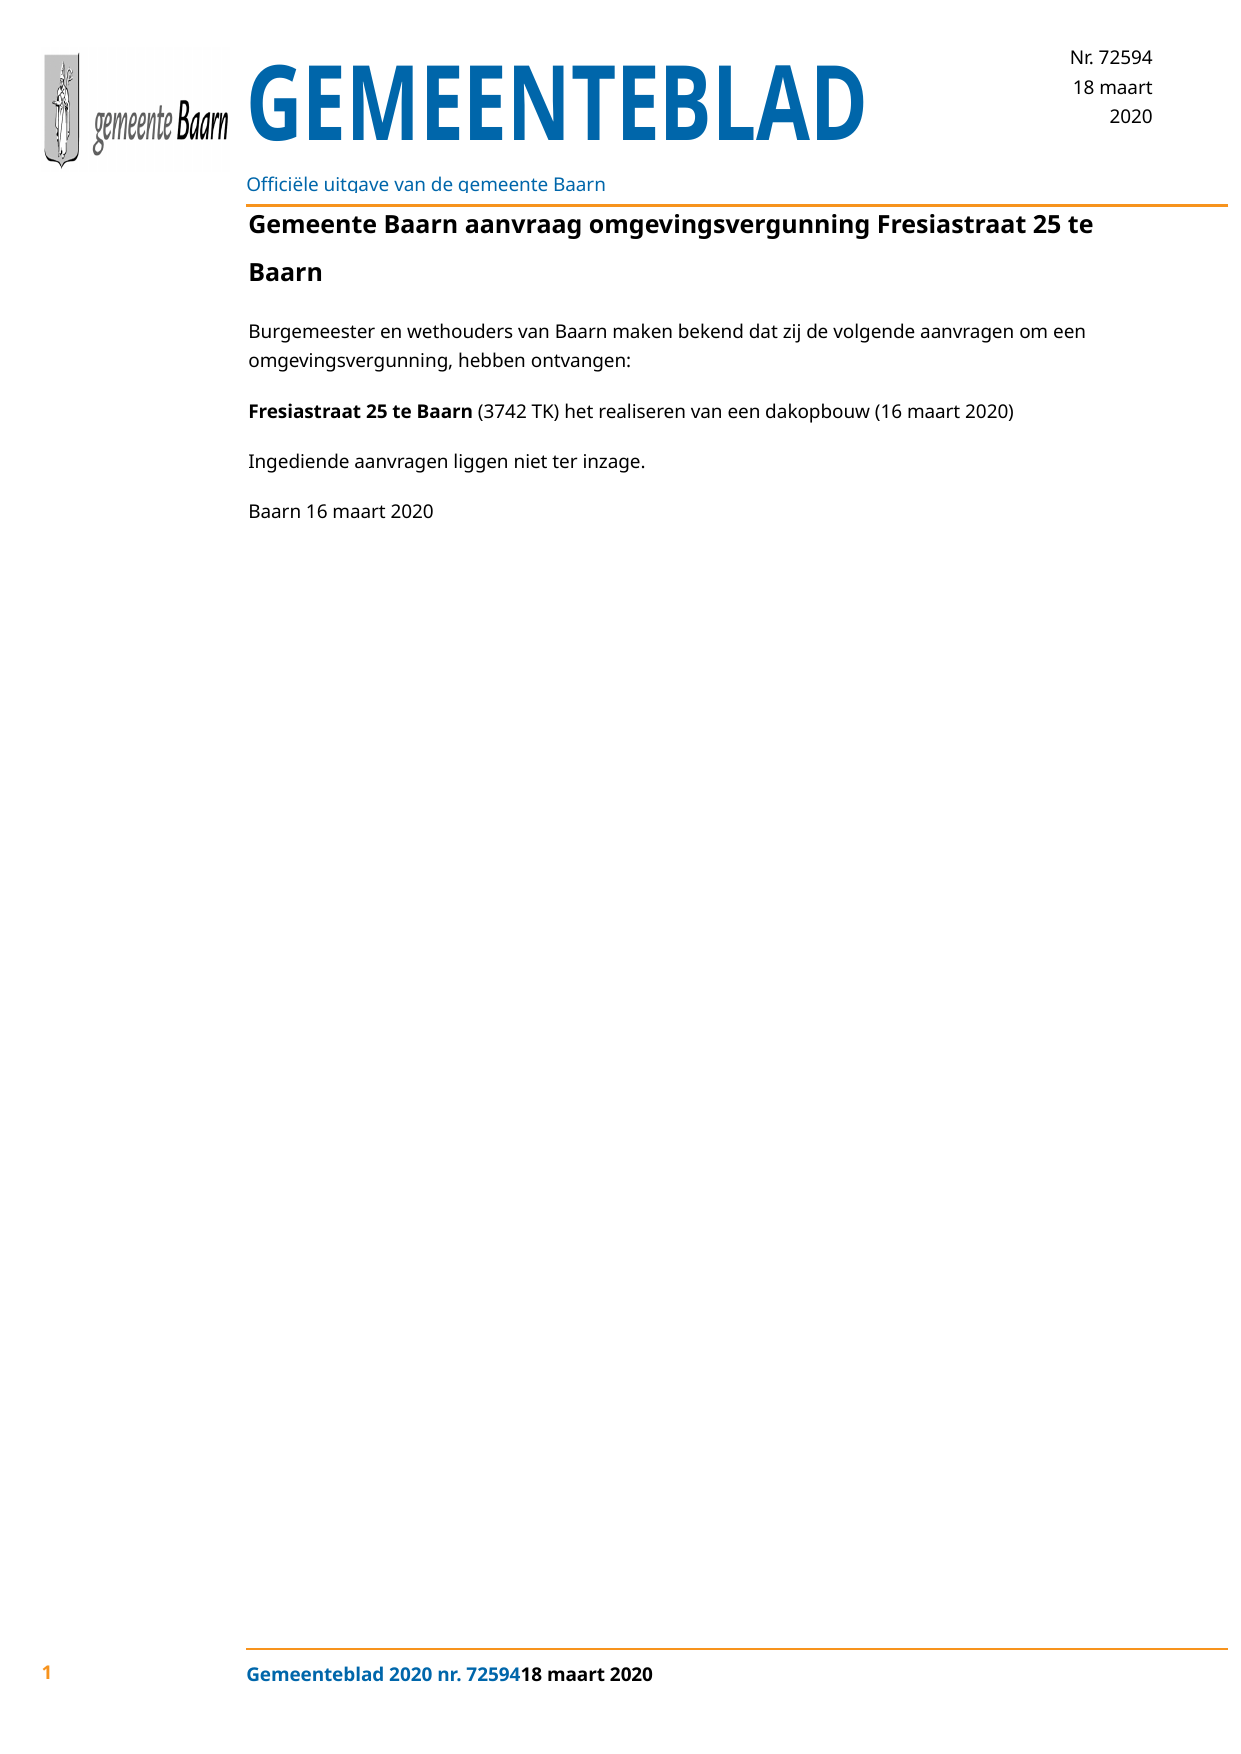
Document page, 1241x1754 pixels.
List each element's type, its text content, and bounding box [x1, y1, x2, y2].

text Ingediende aanvragen liggen niet ter inzage. [248, 448, 1152, 474]
picture [41, 47, 231, 172]
text Fresiastraat 25 te Baarn (3742 TK) het realiseren van een dakopbouw (16 maart 2020) [248, 398, 1152, 424]
text Gemeente Baarn aanvraag omgevingsvergunning Fresiastraat 25 te Baarn [248, 207, 1152, 288]
text Burgemeester en wethouders van Baarn maken bekend dat zij de volgende aanvragen om een omgevingsvergunning, hebben ontvangen: [248, 318, 1152, 373]
text Baarn 16 maart 2020 [248, 499, 1152, 524]
